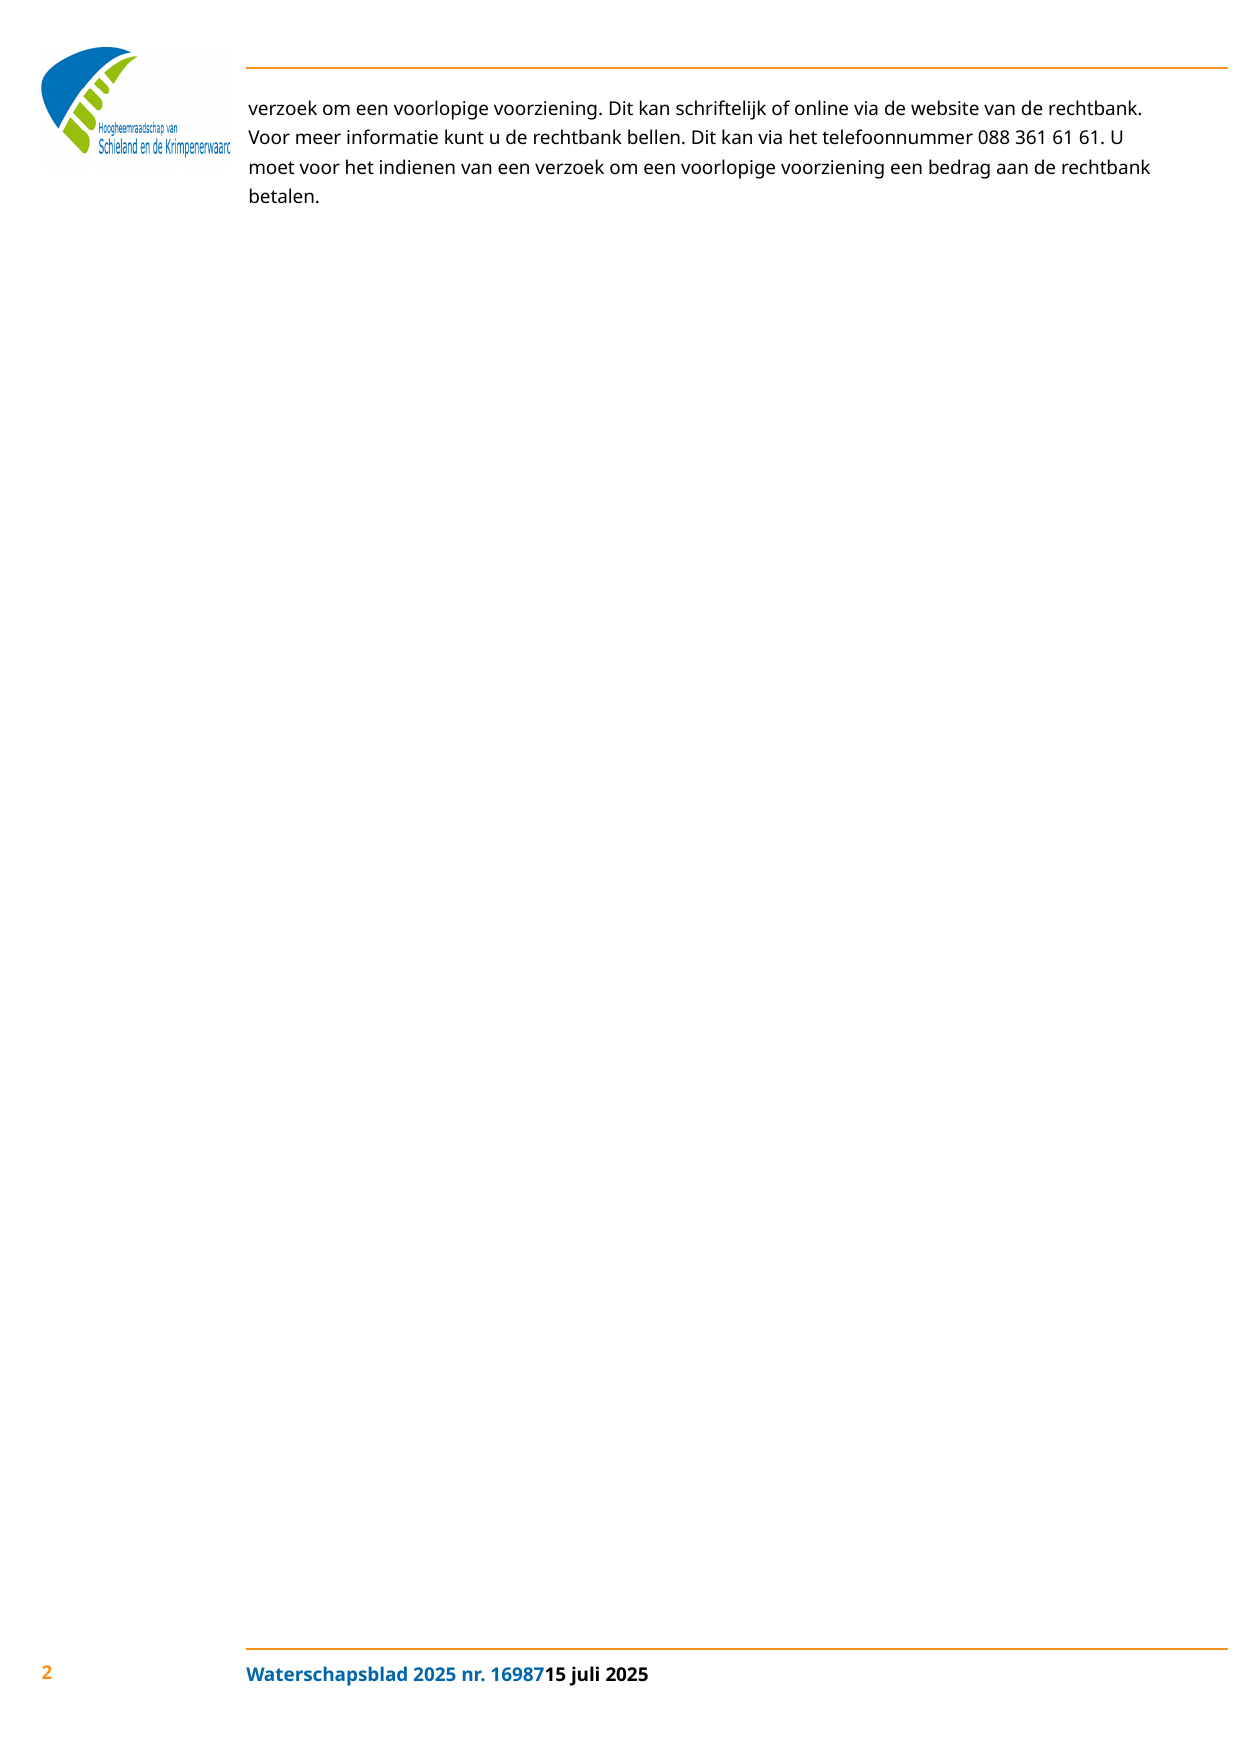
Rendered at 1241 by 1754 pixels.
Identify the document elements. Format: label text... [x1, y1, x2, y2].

picture [41, 47, 231, 172]
text verzoek om een voorlopige voorziening. Dit kan schriftelijk of online via de website van de rechtbank. Voor meer informatie kunt u de rechtbank bellen. Dit kan via het telefoonnummer 088 361 61 61. U moet voor het indienen van een verzoek om een voorlopige voorziening een bedrag aan de rechtbank betalen. [248, 95, 1152, 209]
